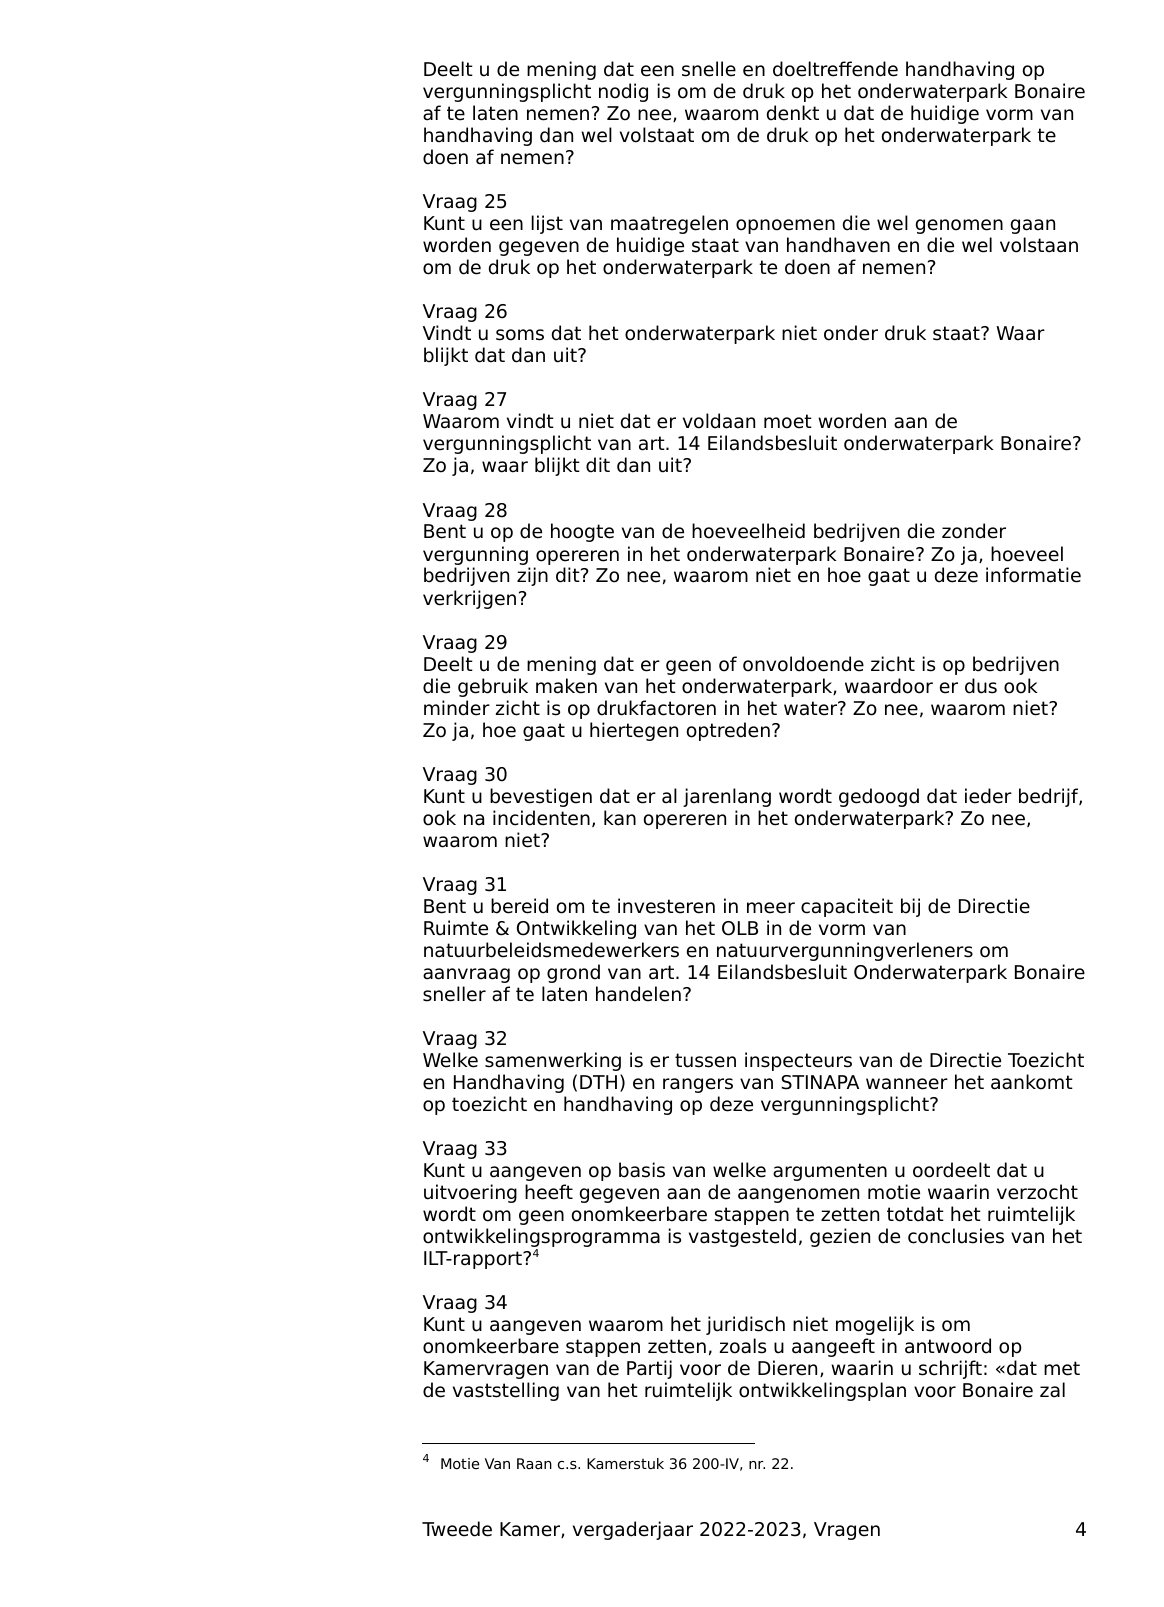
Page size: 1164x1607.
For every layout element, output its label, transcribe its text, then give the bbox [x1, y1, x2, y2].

text Kunt u aangeven waarom het juridisch niet mogelijk is om onomkeerbare stappen zetten, zoals u aangeeft in antwoord op Kamervragen van de Partij voor de Dieren, waarin u schrijft: «dat met de vaststelling van het ruimtelijk ontwikkelingsplan voor Bonaire zal [422, 1314, 1087, 1402]
text Vraag 32 [422, 1028, 1087, 1050]
text Vraag 31 [422, 874, 1087, 896]
text Kunt u een lijst van maatregelen opnoemen die wel genomen gaan worden gegeven de huidige staat van handhaven en die wel volstaan om de druk op het onderwaterpark te doen af nemen? [422, 213, 1087, 279]
text Kunt u aangeven op basis van welke argumenten u oordeelt dat u uitvoering heeft gegeven aan de aangenomen motie waarin verzocht wordt om geen onomkeerbare stappen te zetten totdat het ruimtelijk ontwikkelingsprogramma is vastgesteld, gezien de conclusies van het ILT-rapport? [422, 1160, 1087, 1270]
text Welke samenwerking is er tussen inspecteurs van de Directie Toezicht en Handhaving (DTH) en rangers van STINAPA wanneer het aankomt op toezicht en handhaving op deze vergunningsplicht? [422, 1050, 1087, 1116]
text Vraag 27 [422, 389, 1087, 411]
text Waarom vindt u niet dat er voldaan moet worden aan de vergunningsplicht van art. 14 Eilandsbesluit onderwaterpark Bonaire? Zo ja, waar blijkt dit dan uit? [422, 411, 1087, 477]
text Deelt u de mening dat er geen of onvoldoende zicht is op bedrijven die gebruik maken van het onderwaterpark, waardoor er dus ook minder zicht is op drukfactoren in het water? Zo nee, waarom niet? Zo ja, hoe gaat u hiertegen optreden? [422, 653, 1087, 741]
text Vraag 25 [422, 191, 1087, 213]
text Bent u op de hoogte van de hoeveelheid bedrijven die zonder vergunning opereren in het onderwaterpark Bonaire? Zo ja, hoeveel bedrijven zijn dit? Zo nee, waarom niet en hoe gaat u deze informatie verkrijgen? [422, 521, 1087, 609]
text Vraag 28 [422, 499, 1087, 521]
text Deelt u de mening dat een snelle en doeltreffende handhaving op vergunningsplicht nodig is om de druk op het onderwaterpark Bonaire af te laten nemen? Zo nee, waarom denkt u dat de huidige vorm van handhaving dan wel volstaat om de druk op het onderwaterpark te doen af nemen? [422, 59, 1087, 169]
text Motie Van Raan c.s. Kamerstuk 36 200-IV, nr. 22. [422, 1452, 1087, 1474]
text Vraag 34 [422, 1292, 1087, 1314]
text Vraag 29 [422, 632, 1087, 653]
text Vraag 33 [422, 1138, 1087, 1160]
text Bent u bereid om te investeren in meer capaciteit bij de Directie Ruimte & Ontwikkeling van het OLB in de vorm van natuurbeleidsmedewerkers en natuurvergunningverleners om aanvraag op grond van art. 14 Eilandsbesluit Onderwaterpark Bonaire sneller af te laten handelen? [422, 896, 1087, 1006]
text Vraag 30 [422, 764, 1087, 786]
text Vraag 26 [422, 301, 1087, 323]
text Kunt u bevestigen dat er al jarenlang wordt gedoogd dat ieder bedrijf, ook na incidenten, kan opereren in het onderwaterpark? Zo nee, waarom niet? [422, 786, 1087, 852]
text Vindt u soms dat het onderwaterpark niet onder druk staat? Waar blijkt dat dan uit? [422, 323, 1087, 367]
